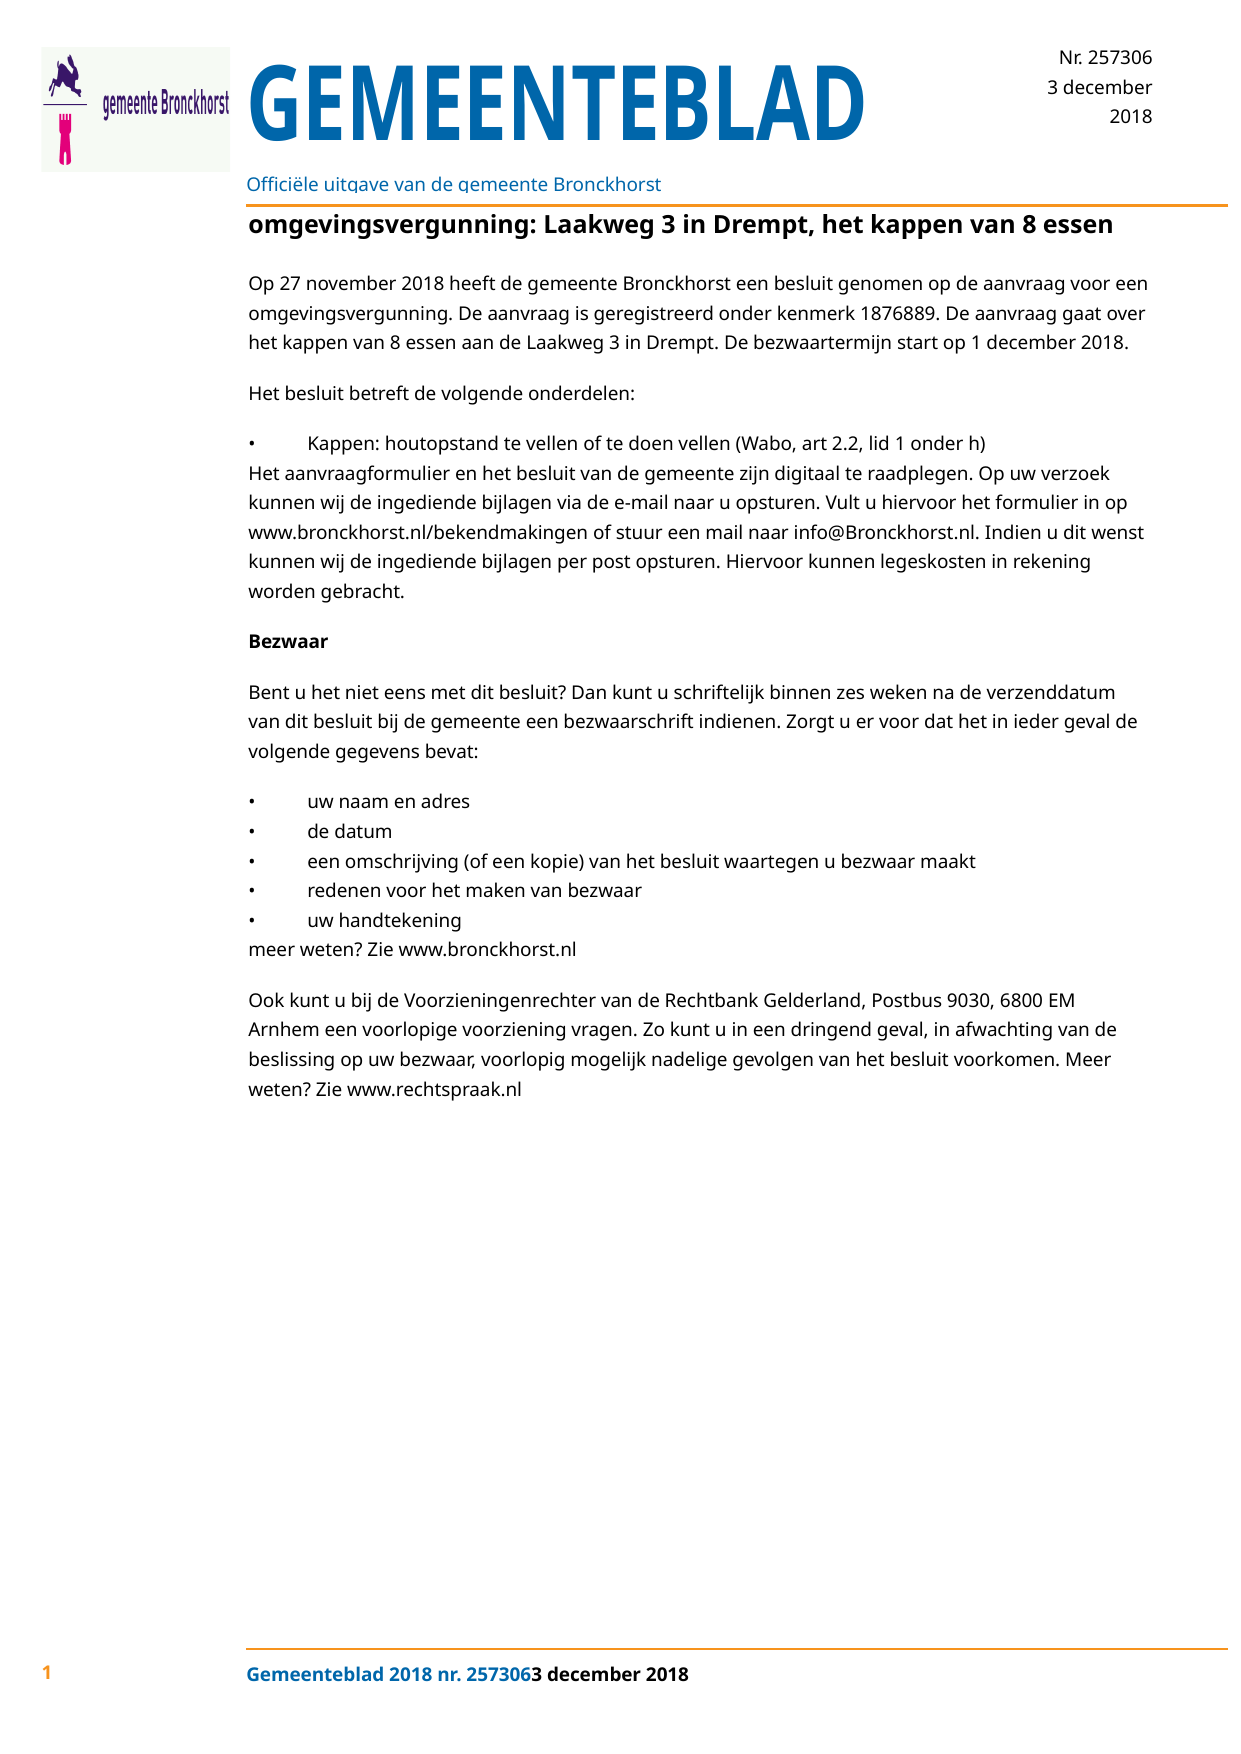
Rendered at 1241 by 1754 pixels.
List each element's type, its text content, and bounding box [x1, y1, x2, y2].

text meer weten? Zie www.bronckhorst.nl [248, 937, 1152, 962]
text Op 27 november 2018 heeft de gemeente Bronckhorst een besluit genomen op de aanvraag voor een omgevingsvergunning. De aanvraag is geregistreerd onder kenmerk 1876889. De aanvraag gaat over het kappen van 8 essen aan de Laakweg 3 in Drempt. De bezwaartermijn start op 1 december 2018. [248, 270, 1152, 355]
picture [41, 47, 231, 172]
text Ook kunt u bij de Voorzieningenrechter van de Rechtbank Gelderland, Postbus 9030, 6800 EM Arnhem een voorlopige voorziening vragen. Zo kunt u in een dringend geval, in afwachting van de beslissing op uw bezwaar, voorlopig mogelijk nadelige gevolgen van het besluit voorkomen. Meer weten? Zie www.rechtspraak.nl [248, 987, 1152, 1101]
list uw naam en adres [248, 789, 1152, 814]
list een omschrijving (of een kopie) van het besluit waartegen u bezwaar maakt [248, 848, 1152, 873]
text Bent u het niet eens met dit besluit? Dan kunt u schriftelijk binnen zes weken na de verzenddatum van dit besluit bij de gemeente een bezwaarschrift indienen. Zorgt u er voor dat het in ieder geval de volgende gegevens bevat: [248, 679, 1152, 764]
list de datum [248, 818, 1152, 844]
list redenen voor het maken van bezwaar [248, 877, 1152, 903]
list Kappen: houtopstand te vellen of te doen vellen (Wabo, art 2.2, lid 1 onder h) [248, 430, 1152, 456]
list uw handtekening [248, 907, 1152, 933]
text Bezwaar [248, 629, 1152, 654]
text omgevingsvergunning: Laakweg 3 in Drempt, het kappen van 8 essen [248, 207, 1152, 241]
text Het besluit betreft de volgende onderdelen: [248, 380, 1152, 406]
text Het aanvraagformulier en het besluit van de gemeente zijn digitaal te raadplegen. Op uw verzoek kunnen wij de ingediende bijlagen via de e-mail naar u opsturen. Vult u hiervoor het formulier in op www.bronckhorst.nl/bekendmakingen of stuur een mail naar info@Bronckhorst.nl. Indien u dit wenst kunnen wij de ingediende bijlagen per post opsturen. Hiervoor kunnen legeskosten in rekening worden gebracht. [248, 460, 1152, 604]
